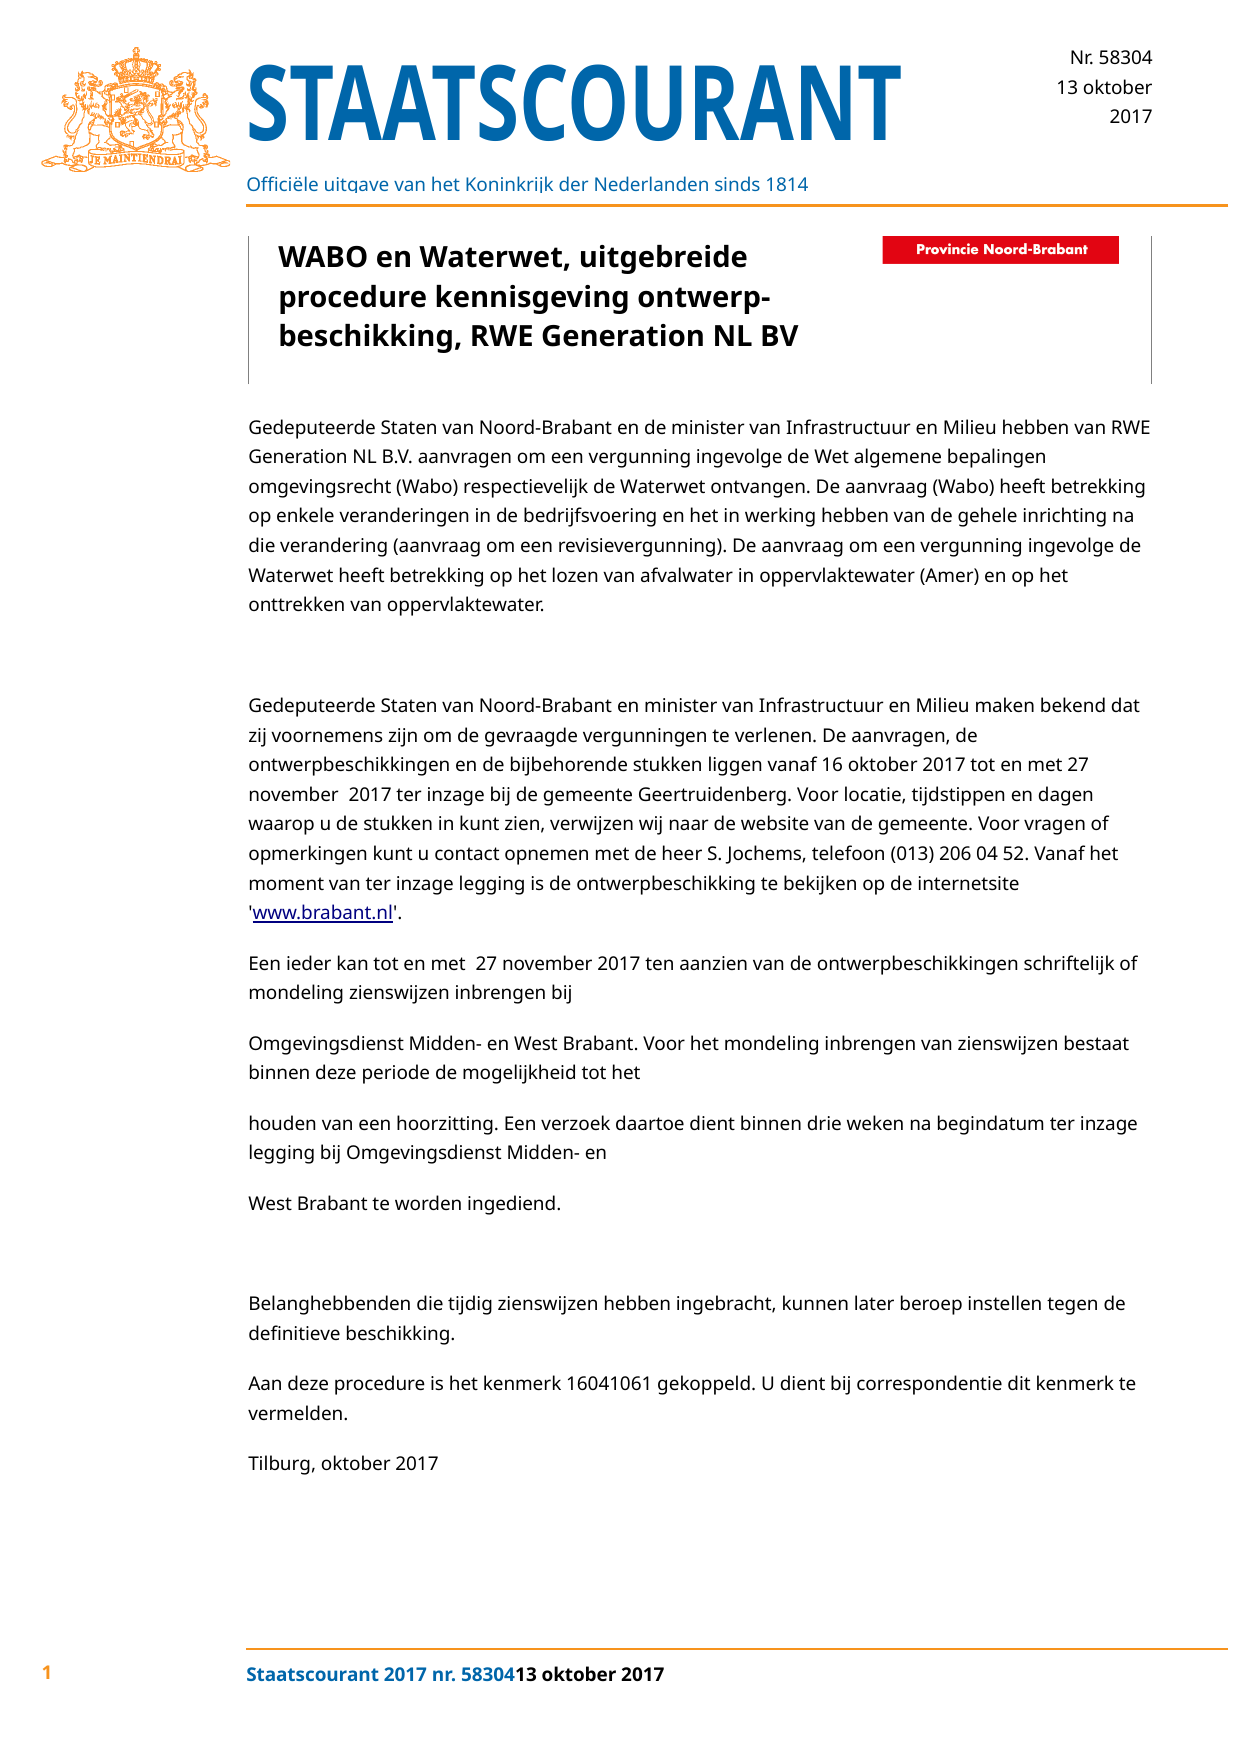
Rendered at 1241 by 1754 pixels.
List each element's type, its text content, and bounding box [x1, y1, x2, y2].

text Een ieder kan tot en met 27 november 2017 ten aanzien van de ontwerpbeschikkingen schriftelijk of mondeling zienswijzen inbrengen bij [248, 950, 1152, 1005]
picture [882, 236, 1119, 264]
text Omgevingsdienst Midden- en West Brabant. Voor het mondeling inbrengen van zienswijzen bestaat binnen deze periode de mogelijkheid tot het [248, 1030, 1152, 1085]
text Aan deze procedure is het kenmerk 16041061 gekoppeld. U dient bij correspondentie dit kenmerk te vermelden. [248, 1371, 1152, 1426]
table_header [1119, 236, 1151, 263]
table_header [850, 264, 1151, 384]
text Belanghebbenden die tijdig zienswijzen hebben ingebracht, kunnen later beroep instellen tegen de definitieve beschikking. [248, 1291, 1152, 1346]
text Gedeputeerde Staten van Noord-Brabant en minister van Infrastructuur en Milieu maken bekend dat zij voornemens zijn om de gevraagde vergunningen te verlenen. De aanvragen, de ontwerpbeschikkingen en de bijbehorende stukken liggen vanaf 16 oktober 2017 tot en met 27 november 2017 ter inzage bij de gemeente Geertruidenberg. Voor locatie, tijdstippen en dagen waarop u de stukken in kunt zien, verwijzen wij naar de website van de gemeente. Voor vragen of opmerkingen kunt u contact opnemen met de heer S. Jochems, telefoon (013) 206 04 52. Vanaf het moment van ter inzage legging is de ontwerpbeschikking te bekijken op de internetsite 'www.brabant.nl'. [248, 692, 1152, 925]
text West Brabant te worden ingediend. [248, 1190, 1152, 1216]
table_header WABO en Waterwet, uitgebreide procedure kennisgeving ontwerp-beschikking, RWE Generation NL BV [249, 236, 850, 384]
text Tilburg, oktober 2017 [248, 1451, 1152, 1476]
text Gedeputeerde Staten van Noord-Brabant en de minister van Infrastructuur en Milieu hebben van RWE Generation NL B.V. aanvragen om een vergunning ingevolge de Wet algemene bepalingen omgevingsrecht (Wabo) respectievelijk de Waterwet ontvangen. De aanvraag (Wabo) heeft betrekking op enkele veranderingen in de bedrijfsvoering en het in werking hebben van de gehele inrichting na die verandering (aanvraag om een revisievergunning). De aanvraag om een vergunning ingevolge de Waterwet heeft betrekking op het lozen van afvalwater in oppervlaktewater (Amer) en op het onttrekken van oppervlaktewater. [248, 414, 1152, 617]
table_header [850, 236, 882, 263]
picture [41, 47, 231, 172]
text houden van een hoorzitting. Een verzoek daartoe dient binnen drie weken na begindatum ter inzage legging bij Omgevingsdienst Midden- en [248, 1110, 1152, 1165]
